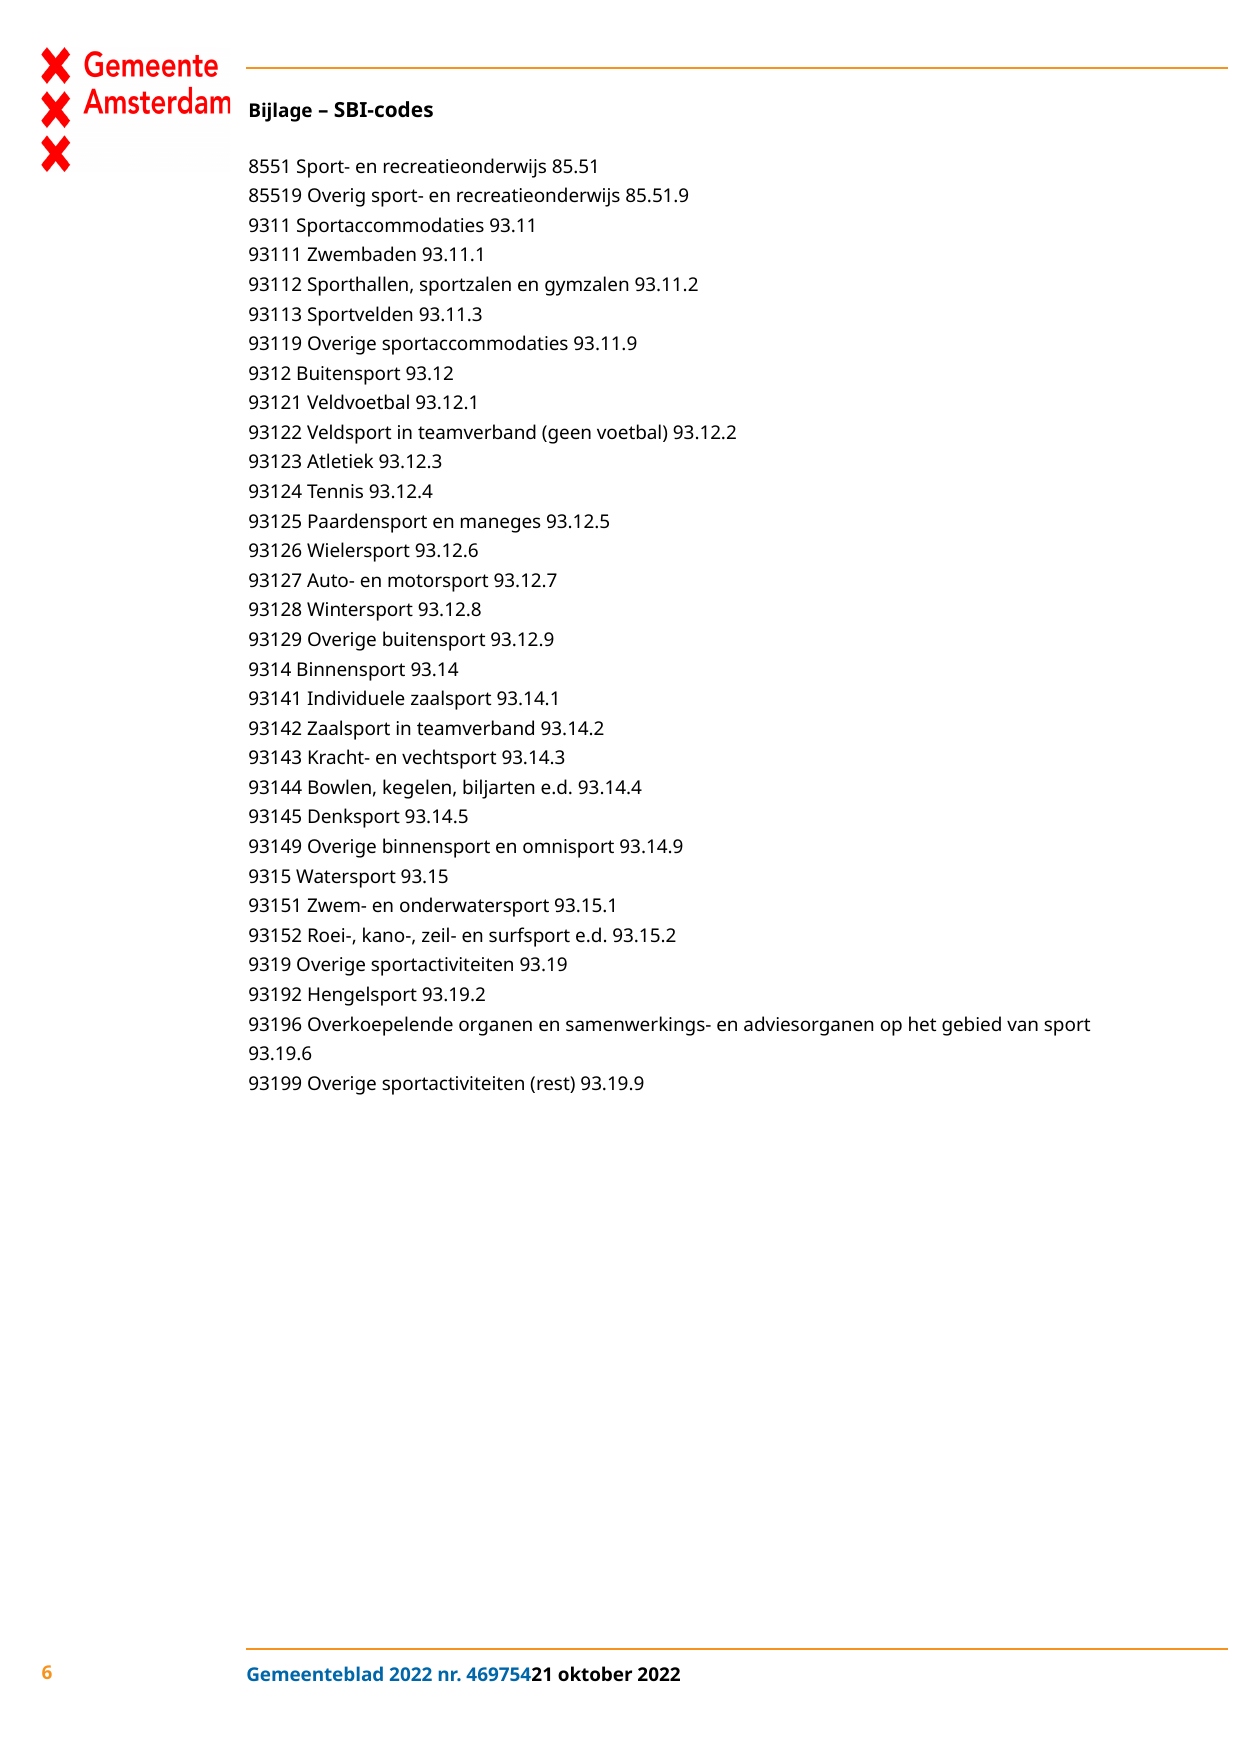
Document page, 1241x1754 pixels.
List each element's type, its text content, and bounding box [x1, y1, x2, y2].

text 93126 Wielersport 93.12.6 [248, 537, 1152, 563]
text 93125 Paardensport en maneges 93.12.5 [248, 508, 1152, 534]
text 8551 Sport- en recreatieonderwijs 85.51 [248, 153, 1152, 179]
text 9311 Sportaccommodaties 93.11 [248, 212, 1152, 238]
text 93144 Bowlen, kegelen, biljarten e.d. 93.14.4 [248, 774, 1152, 800]
text 93111 Zwembaden 93.11.1 [248, 242, 1152, 267]
text 9315 Watersport 93.15 [248, 863, 1152, 889]
text 93152 Roei-, kano-, zeil- en surfsport e.d. 93.15.2 [248, 922, 1152, 948]
text 93124 Tennis 93.12.4 [248, 478, 1152, 504]
text 93122 Veldsport in teamverband (geen voetbal) 93.12.2 [248, 419, 1152, 445]
text 93129 Overige buitensport 93.12.9 [248, 626, 1152, 652]
text Bijlage – SBI-codes [248, 95, 1152, 123]
picture [41, 47, 231, 172]
text 85519 Overig sport- en recreatieonderwijs 85.51.9 [248, 182, 1152, 208]
text 93192 Hengelsport 93.19.2 [248, 981, 1152, 1007]
text 93119 Overige sportaccommodaties 93.11.9 [248, 330, 1152, 356]
text 9314 Binnensport 93.14 [248, 656, 1152, 682]
text 93112 Sporthallen, sportzalen en gymzalen 93.11.2 [248, 271, 1152, 297]
text 93141 Individuele zaalsport 93.14.1 [248, 685, 1152, 711]
text 9312 Buitensport 93.12 [248, 360, 1152, 386]
text 93151 Zwem- en onderwatersport 93.15.1 [248, 892, 1152, 918]
text 93127 Auto- en motorsport 93.12.7 [248, 567, 1152, 593]
text 93199 Overige sportactiviteiten (rest) 93.19.9 [248, 1070, 1152, 1096]
text 93142 Zaalsport in teamverband 93.14.2 [248, 715, 1152, 741]
text 93128 Wintersport 93.12.8 [248, 597, 1152, 622]
text 93113 Sportvelden 93.11.3 [248, 301, 1152, 327]
text 93143 Kracht- en vechtsport 93.14.3 [248, 744, 1152, 770]
text 93123 Atletiek 93.12.3 [248, 449, 1152, 474]
text 9319 Overige sportactiviteiten 93.19 [248, 952, 1152, 977]
text 93121 Veldvoetbal 93.12.1 [248, 389, 1152, 415]
text 93145 Denksport 93.14.5 [248, 804, 1152, 829]
text 93149 Overige binnensport en omnisport 93.14.9 [248, 833, 1152, 859]
text 93196 Overkoepelende organen en samenwerkings- en adviesorganen op het gebied van sport 93.19.6 [248, 1011, 1152, 1066]
